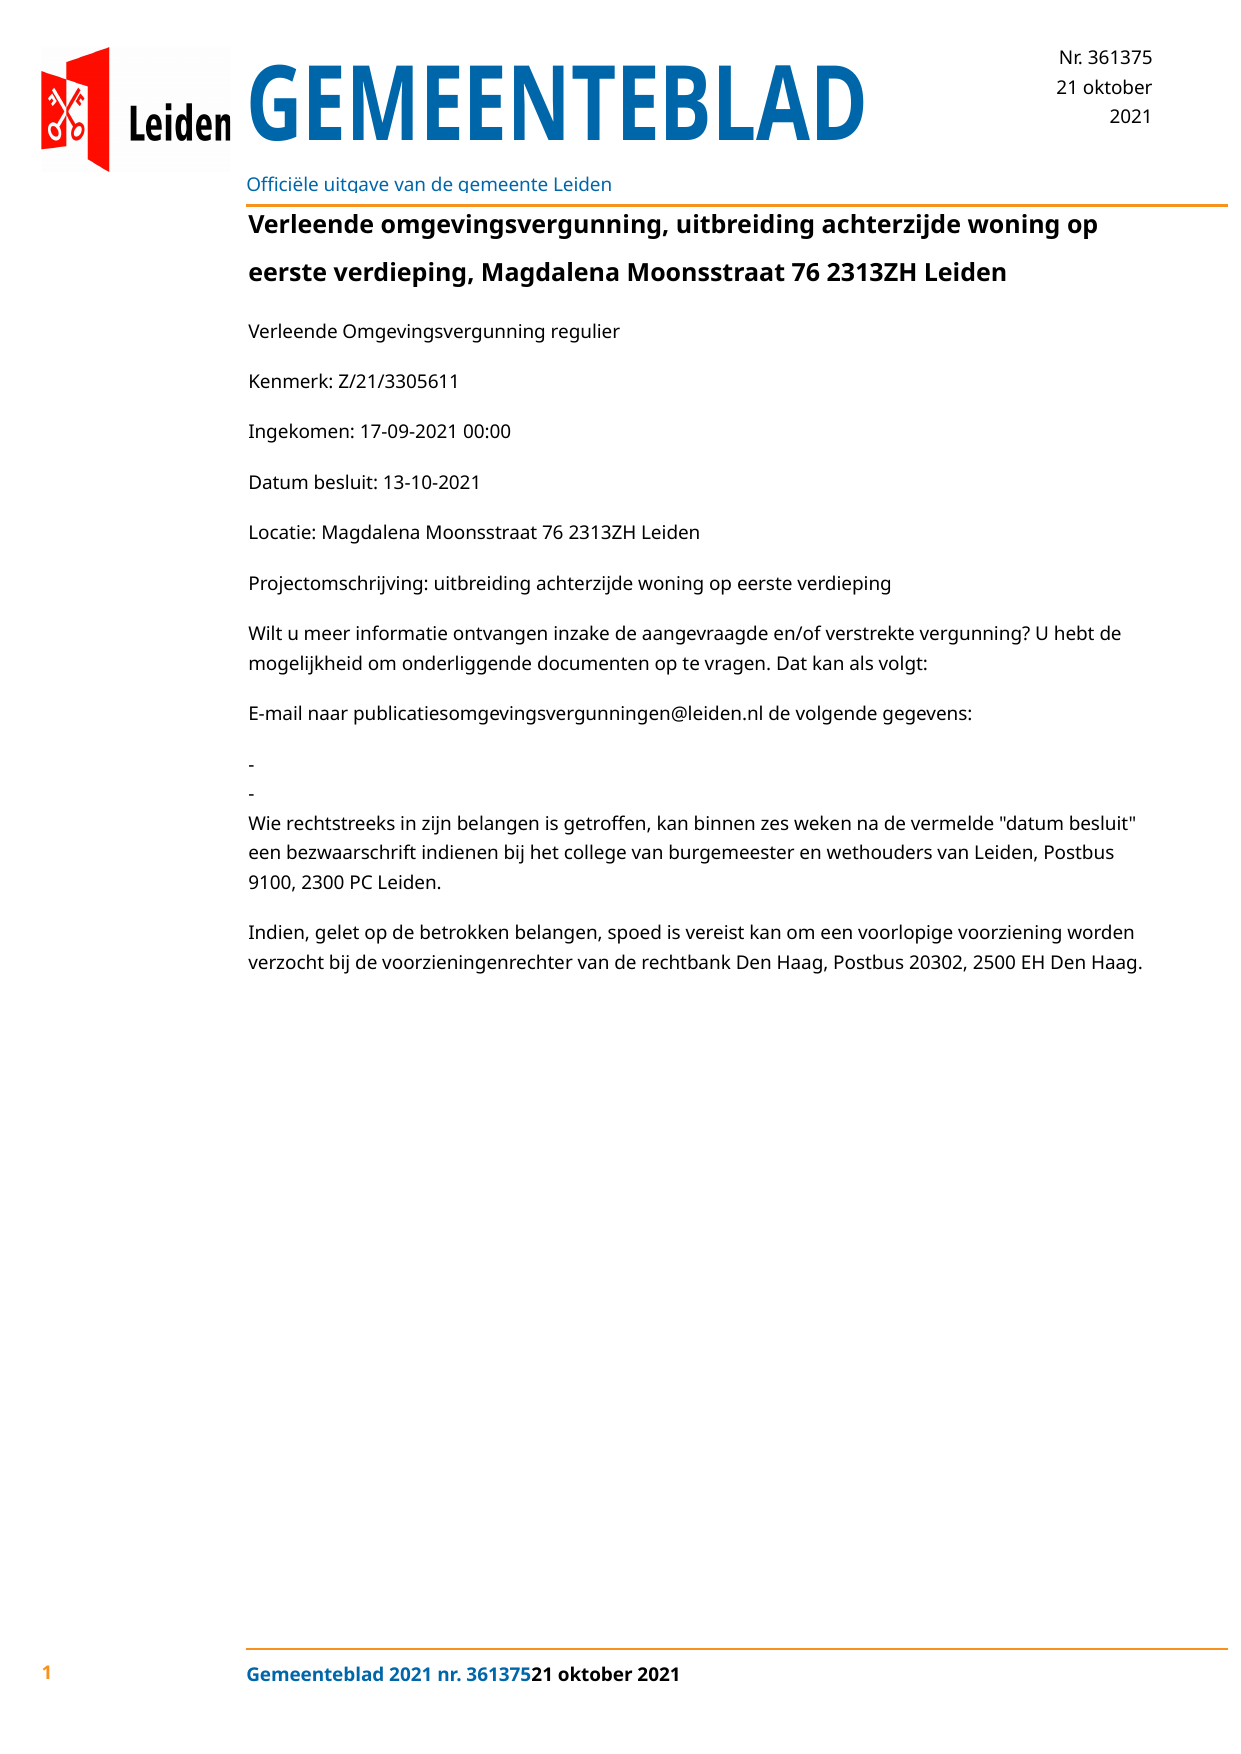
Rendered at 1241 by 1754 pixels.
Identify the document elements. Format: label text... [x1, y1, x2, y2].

text Indien, gelet op de betrokken belangen, spoed is vereist kan om een voorlopige voorziening worden verzocht bij de voorzieningenrechter van de rechtbank Den Haag, Postbus 20302, 2500 EH Den Haag. [248, 919, 1152, 975]
picture [41, 47, 231, 172]
text Projectomschrijving: uitbreiding achterzijde woning op eerste verdieping [248, 570, 1152, 596]
text Datum besluit: 13-10-2021 [248, 469, 1152, 495]
text Ingekomen: 17-09-2021 00:00 [248, 419, 1152, 444]
text Kenmerk: Z/21/3305611 [248, 368, 1152, 394]
text E-mail naar publicatiesomgevingsvergunningen@leiden.nl de volgende gegevens: [248, 700, 1152, 726]
text Wie rechtstreeks in zijn belangen is getroffen, kan binnen zes weken na de vermelde "datum besluit" een bezwaarschrift indienen bij het college van burgemeester en wethouders van Leiden, Postbus 9100, 2300 PC Leiden. [248, 810, 1152, 895]
text Verleende Omgevingsvergunning regulier [248, 318, 1152, 344]
text Locatie: Magdalena Moonsstraat 76 2313ZH Leiden [248, 519, 1152, 545]
text Wilt u meer informatie ontvangen inzake de aangevraagde en/of verstrekte vergunning? U hebt de mogelijkheid om onderliggende documenten op te vragen. Dat kan als volgt: [248, 620, 1152, 676]
text Verleende omgevingsvergunning, uitbreiding achterzijde woning op eerste verdieping, Magdalena Moonsstraat 76 2313ZH Leiden [248, 207, 1152, 288]
